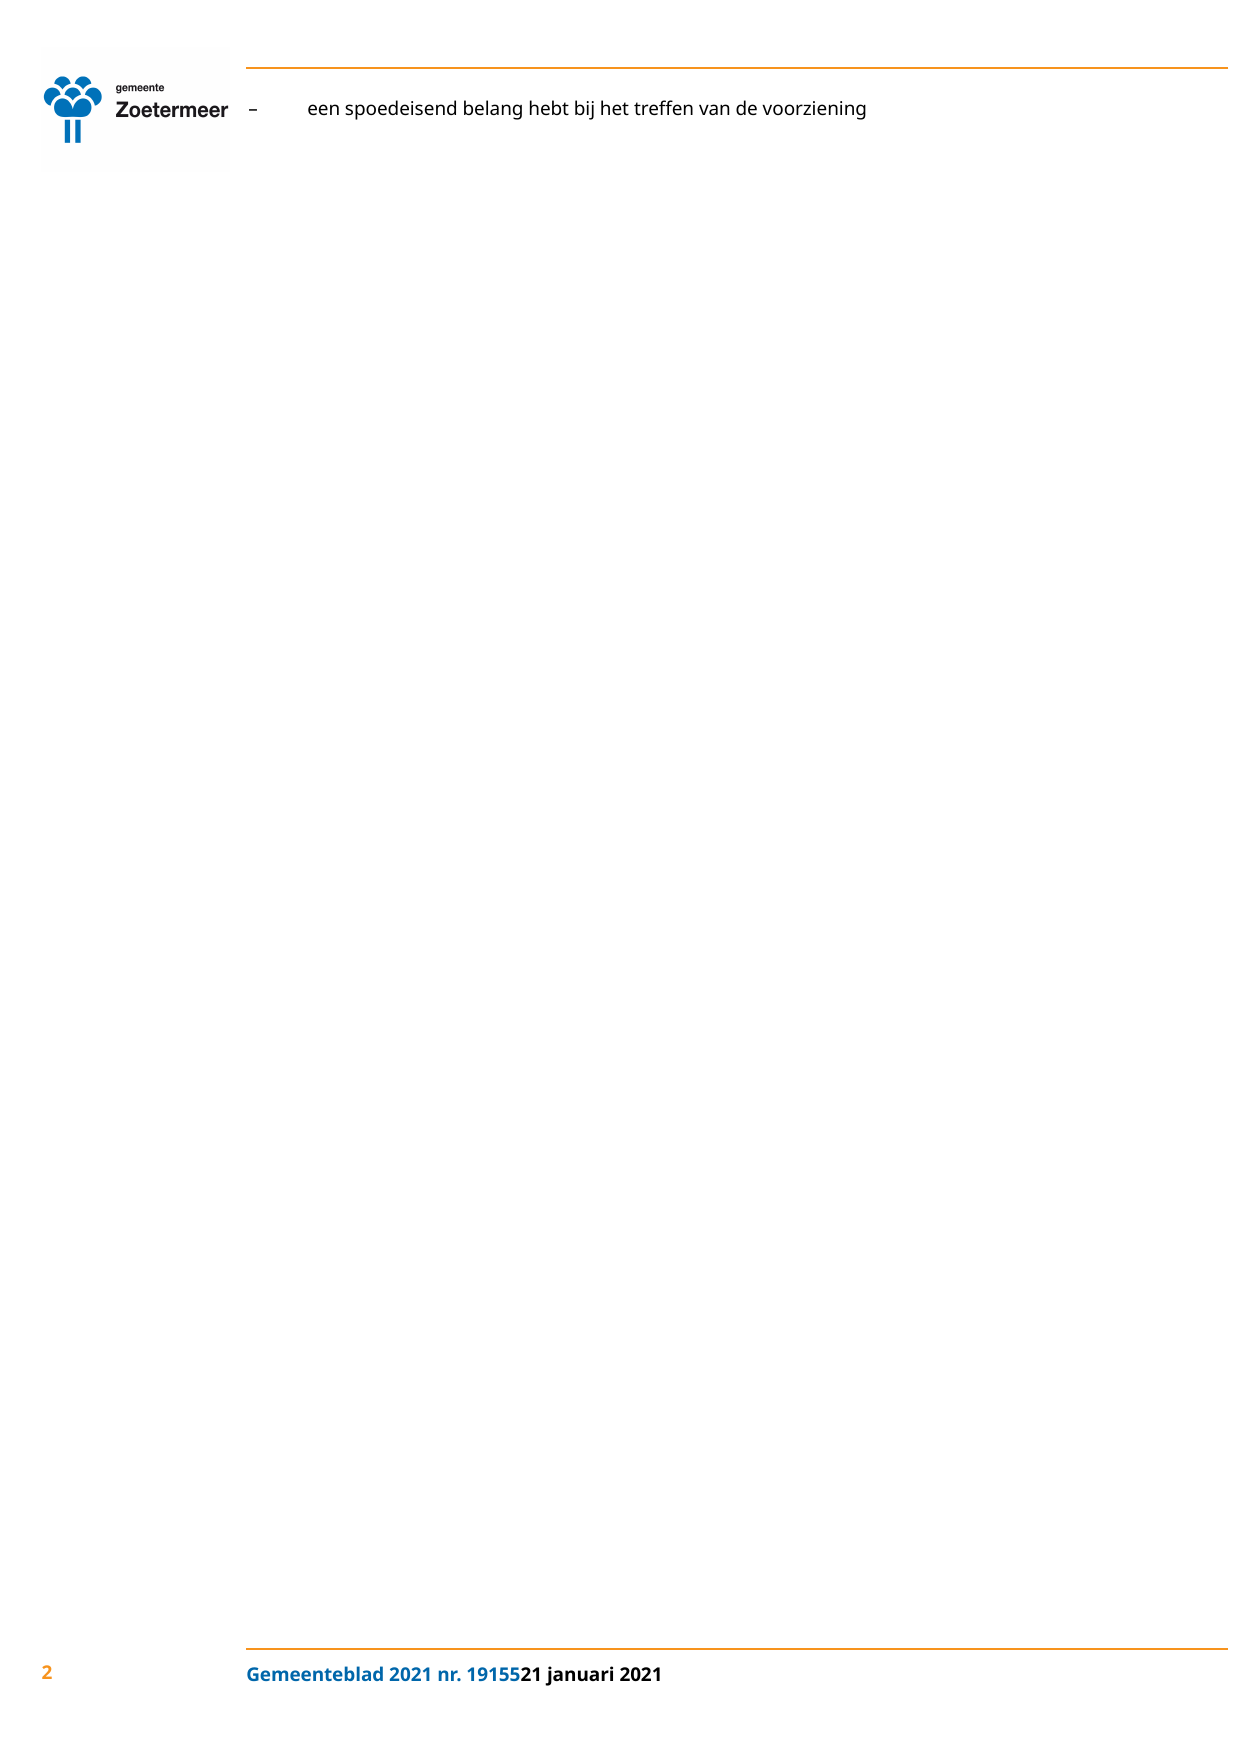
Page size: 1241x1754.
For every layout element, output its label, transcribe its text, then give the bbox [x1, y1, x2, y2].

list een spoedeisend belang hebt bij het treffen van de voorziening [248, 95, 1152, 121]
picture [41, 47, 231, 172]
